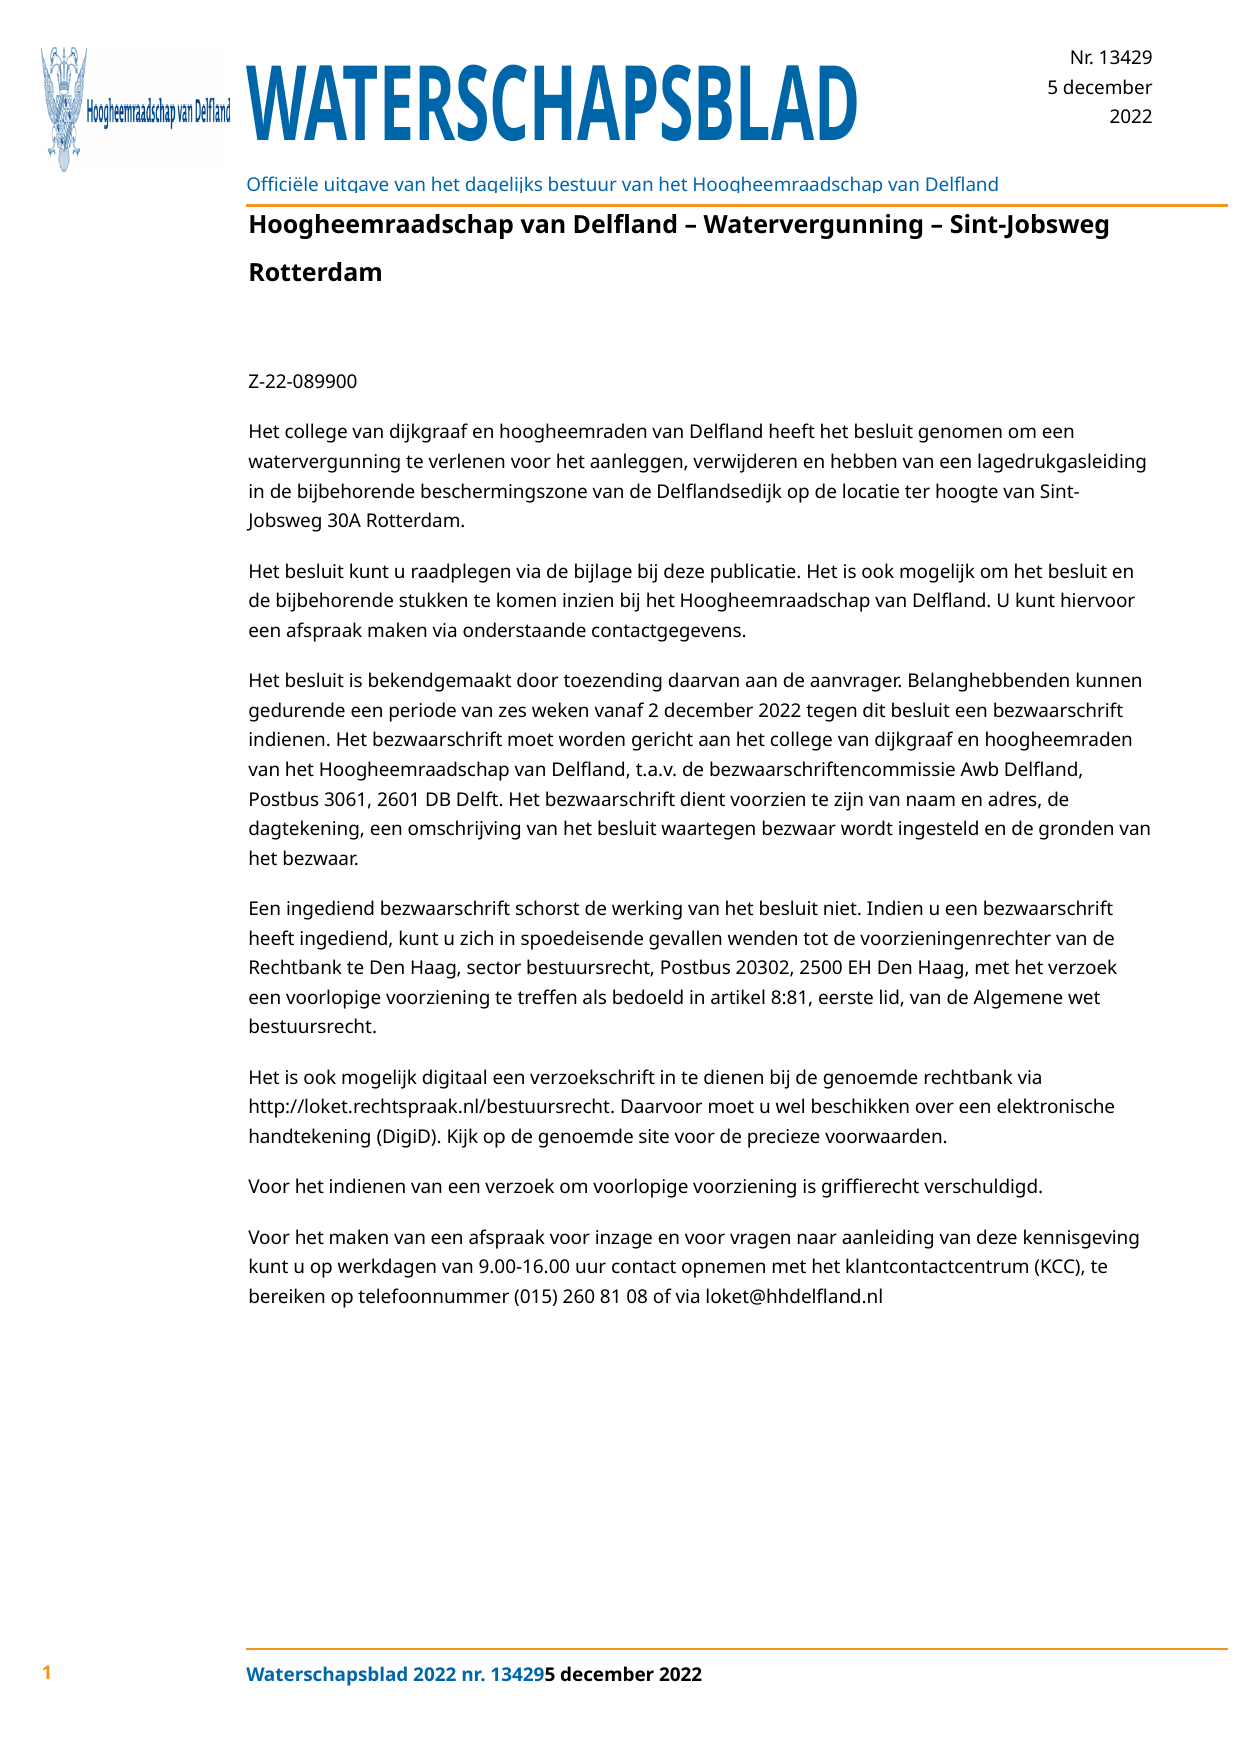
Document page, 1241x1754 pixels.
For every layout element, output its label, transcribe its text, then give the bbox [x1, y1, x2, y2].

text Het is ook mogelijk digitaal een verzoekschrift in te dienen bij de genoemde rechtbank via http://loket.rechtspraak.nl/bestuursrecht. Daarvoor moet u wel beschikken over een elektronische handtekening (DigiD). Kijk op de genoemde site voor de precieze voorwaarden. [248, 1064, 1152, 1149]
text Z-22-089900 [248, 368, 1152, 394]
text Hoogheemraadschap van Delfland – Watervergunning – Sint-Jobsweg Rotterdam [248, 207, 1152, 288]
text Het besluit kunt u raadplegen via de bijlage bij deze publicatie. Het is ook mogelijk om het besluit en de bijbehorende stukken te komen inzien bij het Hoogheemraadschap van Delfland. U kunt hiervoor een afspraak maken via onderstaande contactgegevens. [248, 558, 1152, 643]
text Het college van dijkgraaf en hoogheemraden van Delfland heeft het besluit genomen om een watervergunning te verlenen voor het aanleggen, verwijderen en hebben van een lagedrukgasleiding in de bijbehorende beschermingszone van de Delflandsedijk op de locatie ter hoogte van Sint-Jobsweg 30A Rotterdam. [248, 419, 1152, 533]
text Het besluit is bekendgemaakt door toezending daarvan aan de aanvrager. Belanghebbenden kunnen gedurende een periode van zes weken vanaf 2 december 2022 tegen dit besluit een bezwaarschrift indienen. Het bezwaarschrift moet worden gericht aan het college van dijkgraaf en hoogheemraden van het Hoogheemraadschap van Delfland, t.a.v. de bezwaarschriftencommissie Awb Delfland, Postbus 3061, 2601 DB Delft. Het bezwaarschrift dient voorzien te zijn van naam en adres, de dagtekening, een omschrijving van het besluit waartegen bezwaar wordt ingesteld en de gronden van het bezwaar. [248, 667, 1152, 871]
text Voor het indienen van een verzoek om voorlopige voorziening is griffierecht verschuldigd. [248, 1174, 1152, 1199]
text Een ingediend bezwaarschrift schorst de werking van het besluit niet. Indien u een bezwaarschrift heeft ingediend, kunt u zich in spoedeisende gevallen wenden tot de voorzieningenrechter van de Rechtbank te Den Haag, sector bestuursrecht, Postbus 20302, 2500 EH Den Haag, met het verzoek een voorlopige voorziening te treffen als bedoeld in artikel 8:81, eerste lid, van de Algemene wet bestuursrecht. [248, 895, 1152, 1039]
text Voor het maken van een afspraak voor inzage en voor vragen naar aanleiding van deze kennisgeving kunt u op werkdagen van 9.00-16.00 uur contact opnemen met het klantcontactcentrum (KCC), te bereiken op telefoonnummer (015) 260 81 08 of via loket@hhdelfland.nl [248, 1224, 1152, 1309]
picture [41, 47, 231, 172]
